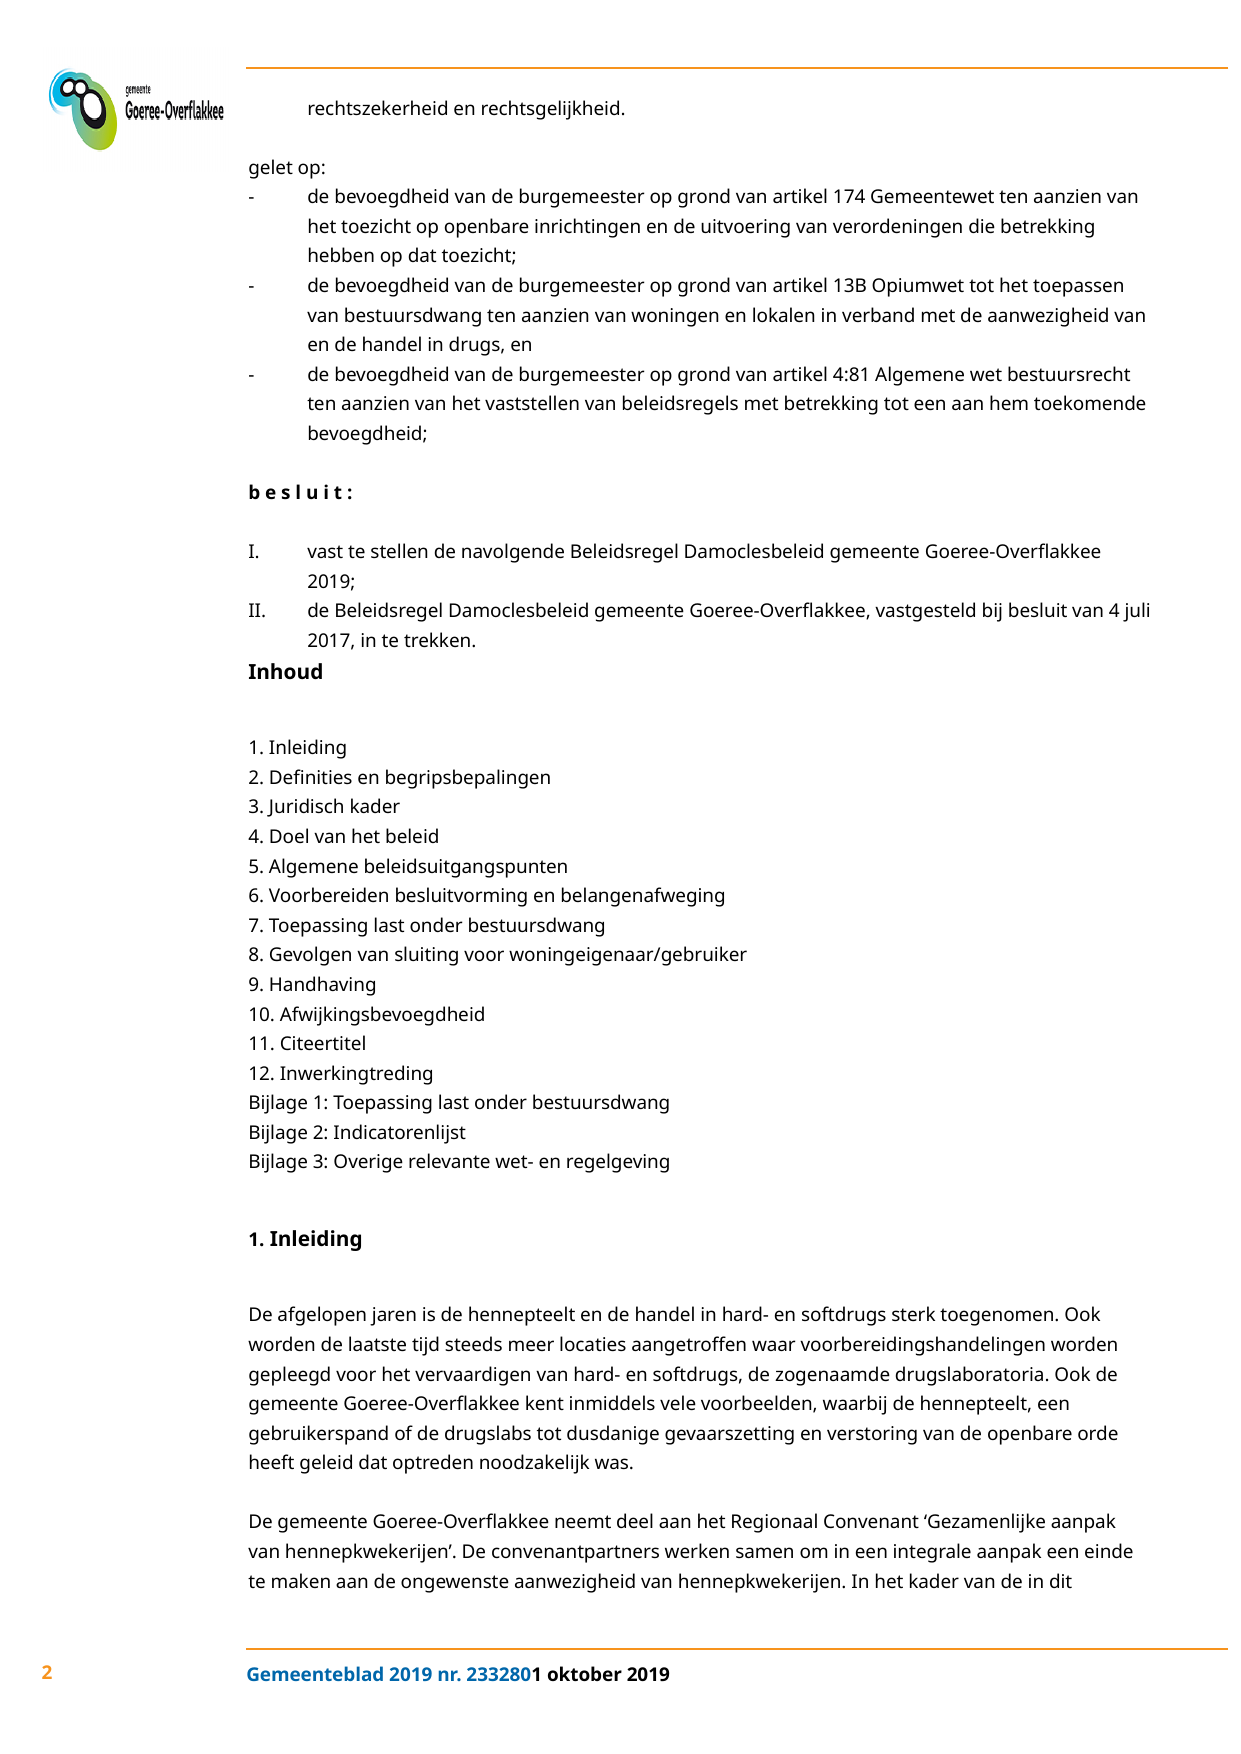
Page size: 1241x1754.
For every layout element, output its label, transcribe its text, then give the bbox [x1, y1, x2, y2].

text 12. Inwerkingtreding [248, 1060, 1152, 1086]
text 10. Afwijkingsbevoegdheid [248, 1001, 1152, 1027]
text 11. Citeertitel [248, 1030, 1152, 1056]
picture [41, 47, 231, 172]
text Bijlage 3: Overige relevante wet- en regelgeving [248, 1149, 1152, 1174]
text 1. Inleiding [248, 734, 1152, 760]
list de bevoegdheid van de burgemeester op grond van artikel 174 Gemeentewet ten aanzien van het toezicht op openbare inrichtingen en de uitvoering van verordeningen die betrekking hebben op dat toezicht; [248, 183, 1152, 268]
text 1. Inleiding [248, 1224, 1152, 1252]
list de bevoegdheid van de burgemeester op grond van artikel 13B Opiumwet tot het toepassen van bestuursdwang ten aanzien van woningen en lokalen in verband met de aanwezigheid van en de handel in drugs, en [248, 272, 1152, 357]
text 3. Juridisch kader [248, 794, 1152, 819]
list de bevoegdheid van de burgemeester op grond van artikel 4:81 Algemene wet bestuursrecht ten aanzien van het vaststellen van beleidsregels met betrekking tot een aan hem toekomende bevoegdheid; [248, 361, 1152, 446]
text 2. Definities en begripsbepalingen [248, 764, 1152, 790]
text Bijlage 1: Toepassing last onder bestuursdwang [248, 1089, 1152, 1115]
text De afgelopen jaren is de hennepteelt en de handel in hard- en softdrugs sterk toegenomen. Ook worden de laatste tijd steeds meer locaties aangetroffen waar voorbereidingshandelingen worden gepleegd voor het vervaardigen van hard- en softdrugs, de zogenaamde drugslaboratoria. Ook de gemeente Goeree-Overflakkee kent inmiddels vele voorbeelden, waarbij de hennepteelt, een gebruikerspand of de drugslabs tot dusdanige gevaarszetting en verstoring van de openbare orde heeft geleid dat optreden noodzakelijk was. [248, 1302, 1152, 1475]
list vast te stellen de navolgende Beleidsregel Damoclesbeleid gemeente Goeree-Overflakkee 2019; [248, 538, 1152, 594]
text 7. Toepassing last onder bestuursdwang [248, 912, 1152, 938]
text Bijlage 2: Indicatorenlijst [248, 1119, 1152, 1145]
text 4. Doel van het beleid [248, 823, 1152, 849]
text Inhoud [248, 657, 1152, 685]
text 5. Algemene beleidsuitgangspunten [248, 853, 1152, 879]
text gelet op: [248, 154, 1152, 180]
text De gemeente Goeree-Overflakkee neemt deel aan het Regionaal Convenant ‘Gezamenlijke aanpak van hennepkwekerijen’. De convenantpartners werken samen om in een integrale aanpak een einde te maken aan de ongewenste aanwezigheid van hennepkwekerijen. In het kader van de in dit [248, 1509, 1152, 1594]
list de Beleidsregel Damoclesbeleid gemeente Goeree-Overflakkee, vastgesteld bij besluit van 4 juli 2017, in te trekken. [248, 598, 1152, 653]
list rechtszekerheid en rechtsgelijkheid. [248, 95, 1152, 121]
text 8. Gevolgen van sluiting voor woningeigenaar/gebruiker [248, 942, 1152, 967]
text b e s l u i t : [248, 479, 1152, 505]
text 6. Voorbereiden besluitvorming en belangenafweging [248, 882, 1152, 908]
text 9. Handhaving [248, 971, 1152, 997]
